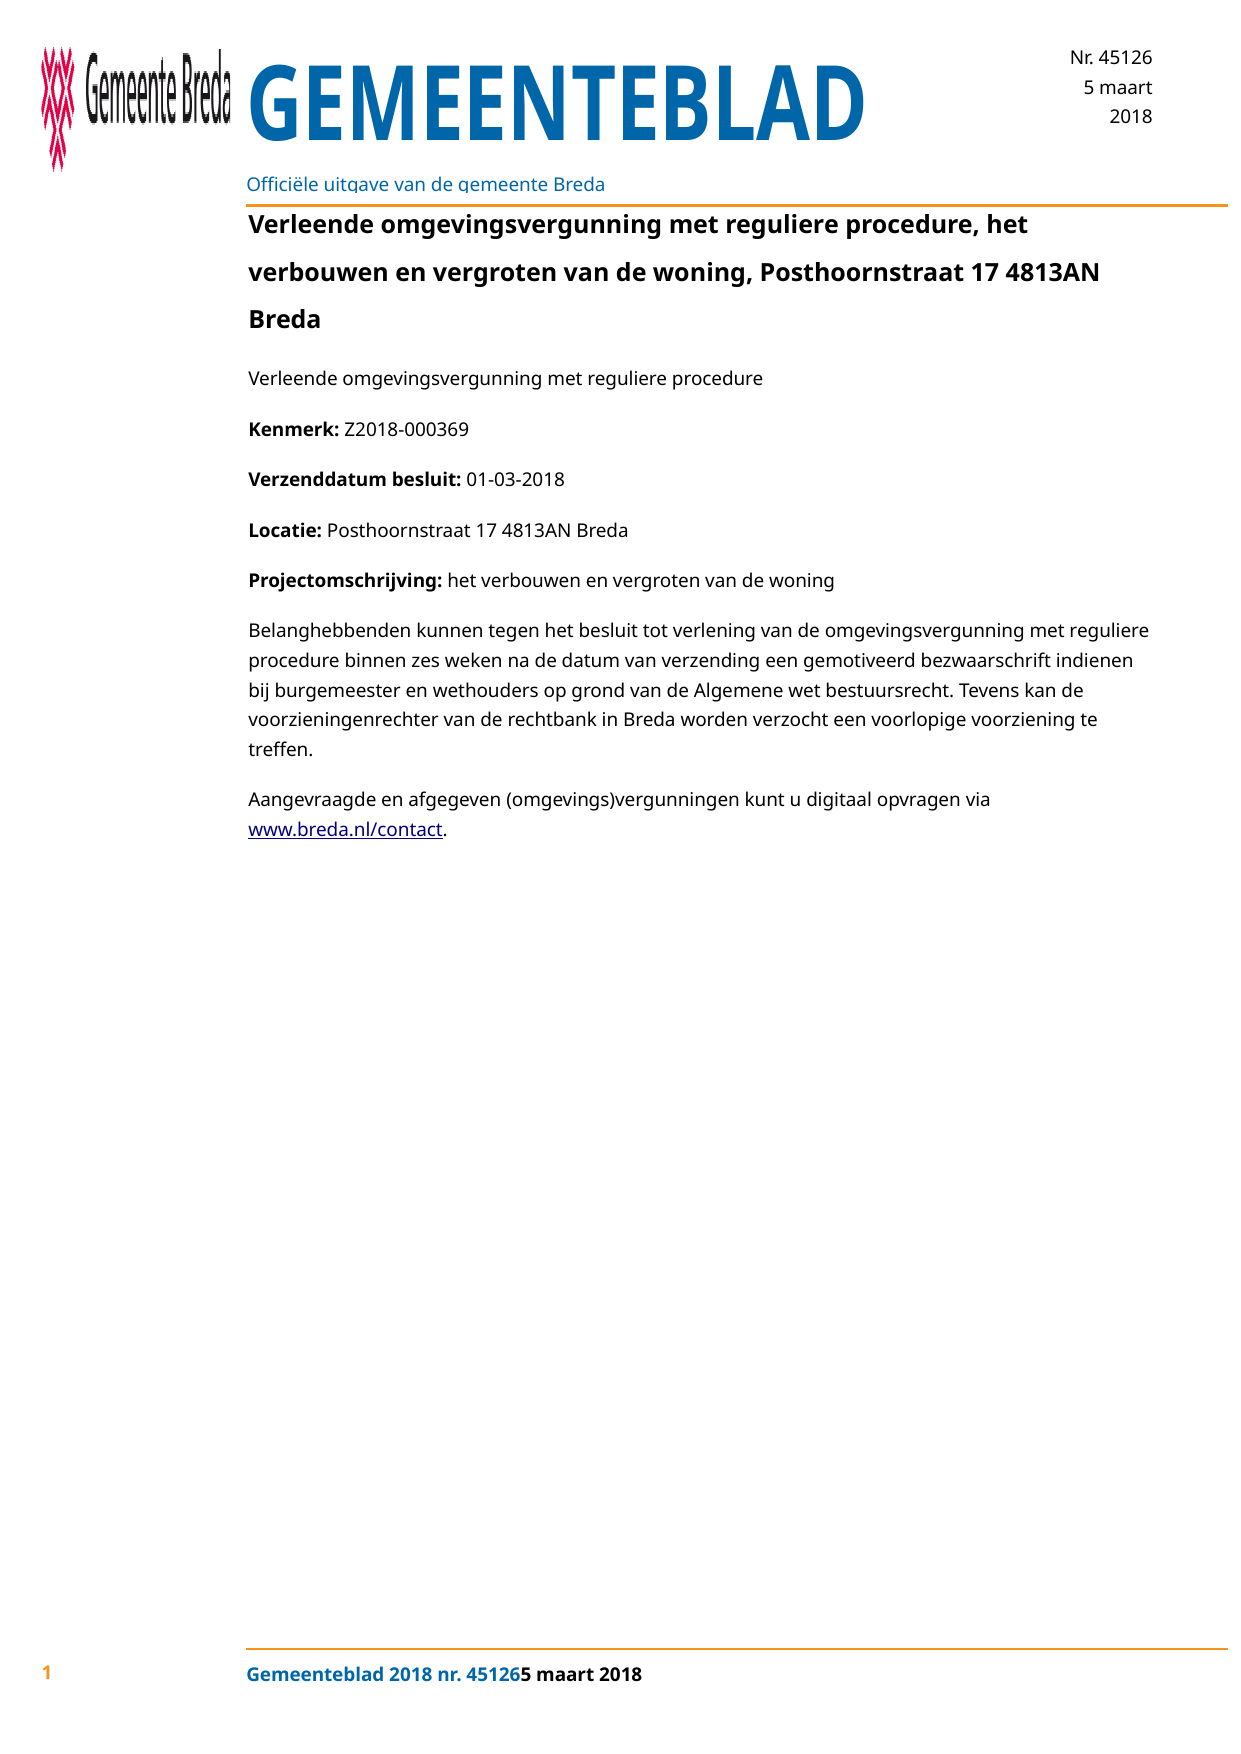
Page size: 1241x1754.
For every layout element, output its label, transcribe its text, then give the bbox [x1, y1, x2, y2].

picture [41, 47, 231, 172]
text Verleende omgevingsvergunning met reguliere procedure [248, 366, 1152, 391]
text Locatie: Posthoornstraat 17 4813AN Breda [248, 517, 1152, 542]
text Kenmerk: Z2018-000369 [248, 416, 1152, 442]
text Verleende omgevingsvergunning met reguliere procedure, het verbouwen en vergroten van de woning, Posthoornstraat 17 4813AN Breda [248, 207, 1152, 336]
text Belanghebbenden kunnen tegen het besluit tot verlening van de omgevingsvergunning met reguliere procedure binnen zes weken na de datum van verzending een gemotiveerd bezwaarschrift indienen bij burgemeester en wethouders op grond van de Algemene wet bestuursrecht. Tevens kan de voorzieningenrechter van de rechtbank in Breda worden verzocht een voorlopige voorziening te treffen. [248, 618, 1152, 762]
text Verzenddatum besluit: 01-03-2018 [248, 466, 1152, 492]
text Aangevraagde en afgegeven (omgevings)vergunningen kunt u digitaal opvragen via www.breda.nl/contact. [248, 786, 1152, 842]
text Projectomschrijving: het verbouwen en vergroten van de woning [248, 567, 1152, 593]
